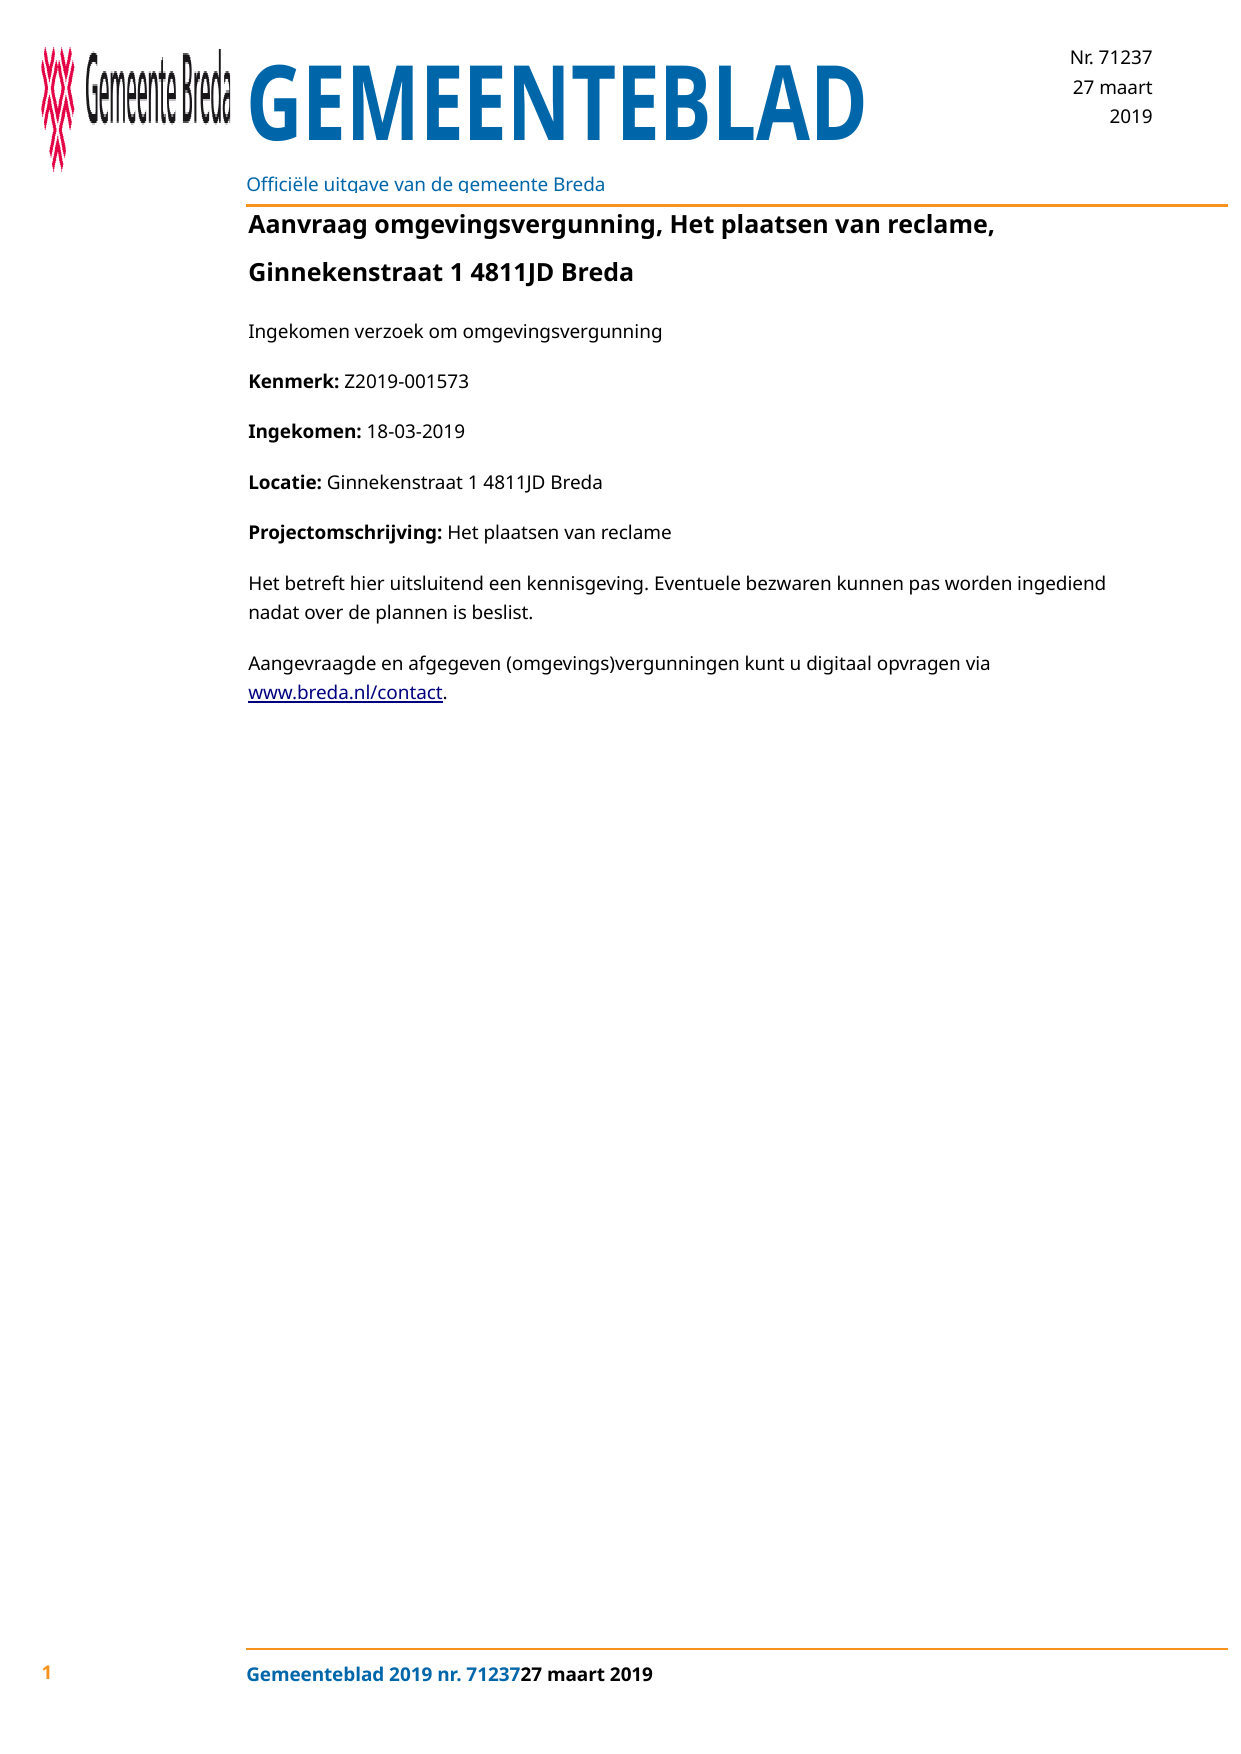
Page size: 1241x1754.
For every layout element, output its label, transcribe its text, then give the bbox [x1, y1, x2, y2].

picture [41, 47, 231, 172]
text Ingekomen: 18-03-2019 [248, 419, 1152, 444]
text Locatie: Ginnekenstraat 1 4811JD Breda [248, 469, 1152, 495]
text Aangevraagde en afgegeven (omgevings)vergunningen kunt u digitaal opvragen via www.breda.nl/contact. [248, 650, 1152, 705]
text Aanvraag omgevingsvergunning, Het plaatsen van reclame, Ginnekenstraat 1 4811JD Breda [248, 207, 1152, 288]
text Projectomschrijving: Het plaatsen van reclame [248, 519, 1152, 545]
text Het betreft hier uitsluitend een kennisgeving. Eventuele bezwaren kunnen pas worden ingediend nadat over de plannen is beslist. [248, 570, 1152, 625]
text Kenmerk: Z2019-001573 [248, 368, 1152, 394]
text Ingekomen verzoek om omgevingsvergunning [248, 318, 1152, 344]
